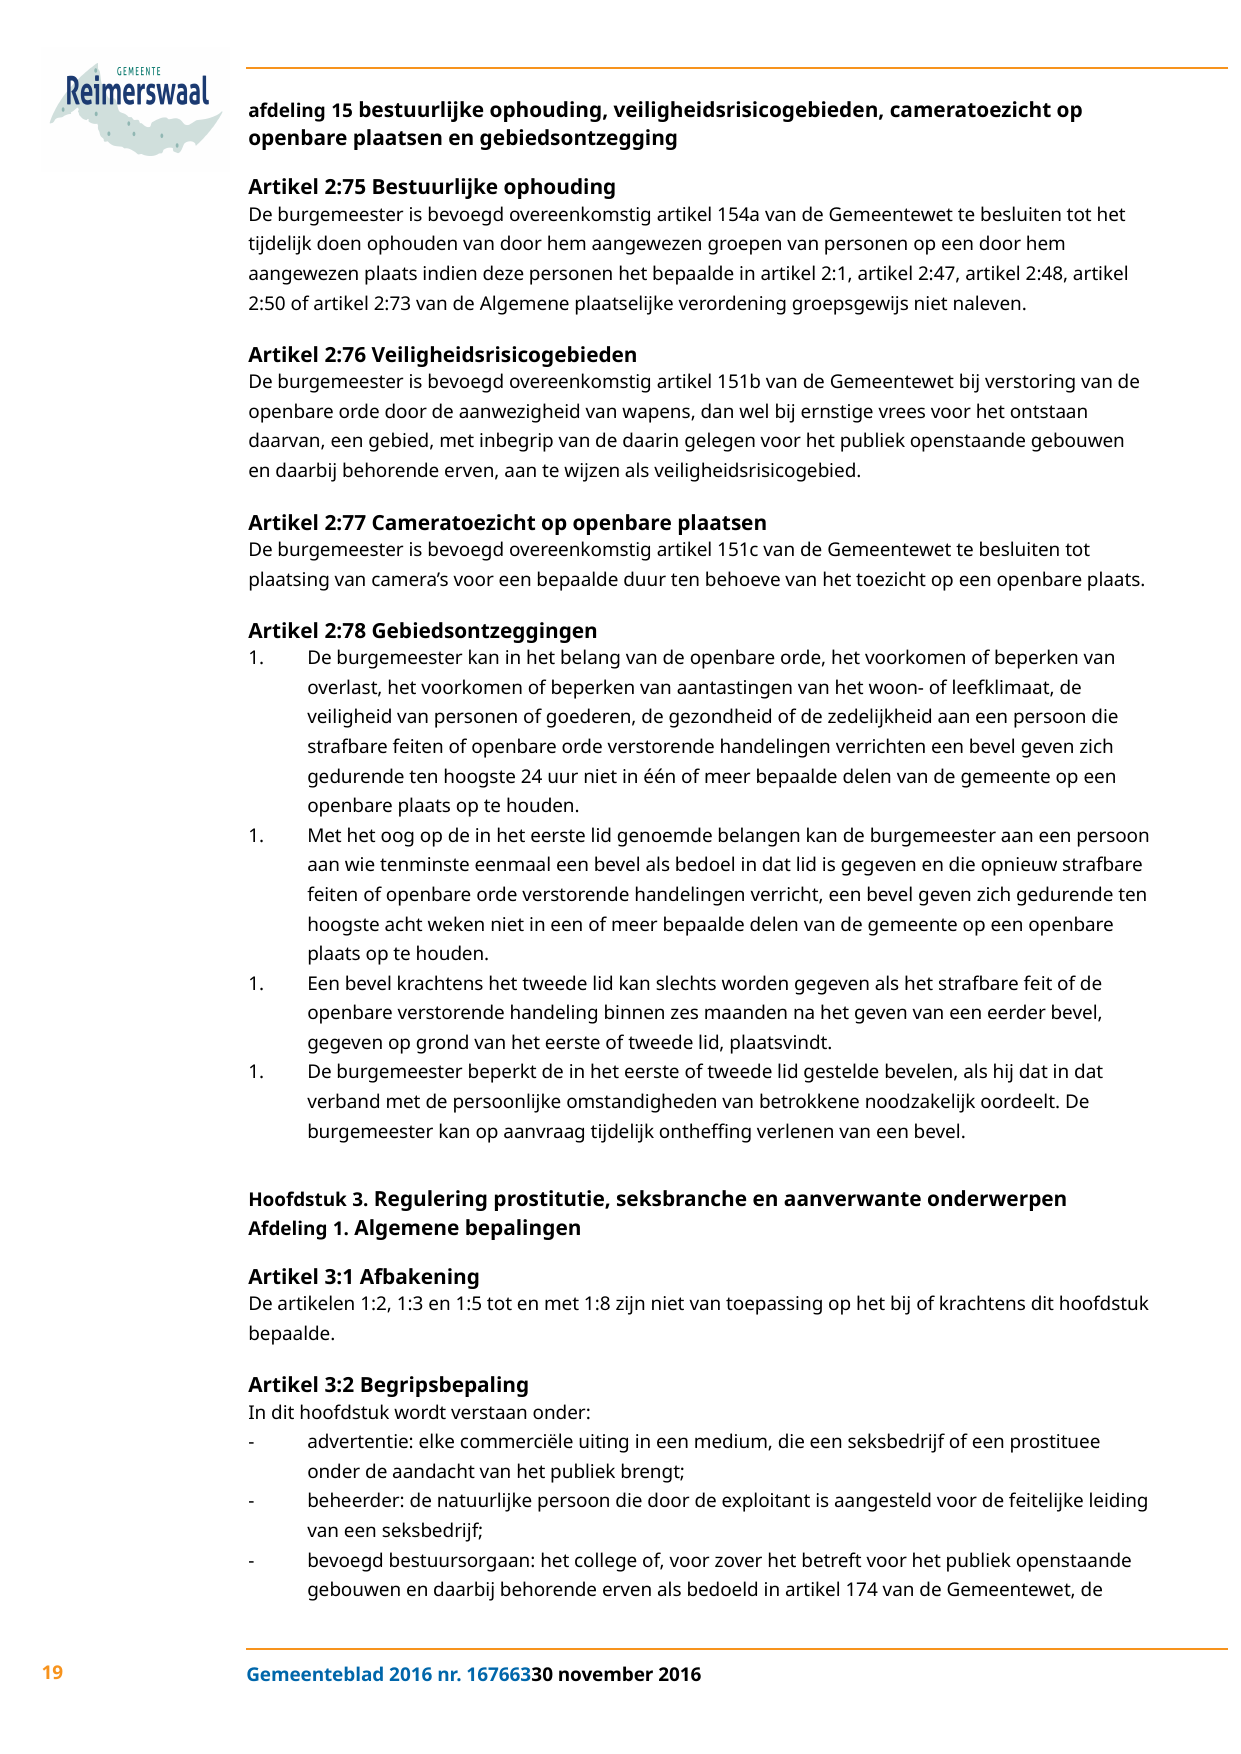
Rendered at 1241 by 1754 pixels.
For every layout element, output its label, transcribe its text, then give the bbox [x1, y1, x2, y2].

list beheerder: de natuurlijke persoon die door de exploitant is aangesteld voor de feitelijke leiding van een seksbedrijf; [248, 1488, 1152, 1543]
text Hoofdstuk 3. Regulering prostitutie, seksbranche en aanverwante onderwerpen [248, 1184, 1152, 1213]
text Artikel 2:78 Gebiedsontzeggingen [248, 616, 1152, 644]
list De burgemeester beperkt de in het eerste of tweede lid gestelde bevelen, als hij dat in dat verband met de persoonlijke omstandigheden van betrokkene noodzakelijk oordeelt. De burgemeester kan op aanvraag tijdelijk ontheffing verlenen van een bevel. [248, 1059, 1152, 1144]
text Artikel 3:2 Begripsbepaling [248, 1370, 1152, 1399]
text Artikel 3:1 Afbakening [248, 1262, 1152, 1290]
text De burgemeester is bevoegd overeenkomstig artikel 151b van de Gemeentewet bij verstoring van de openbare orde door de aanwezigheid van wapens, dan wel bij ernstige vrees voor het ontstaan daarvan, een gebied, met inbegrip van de daarin gelegen voor het publiek openstaande gebouwen en daarbij behorende erven, aan te wijzen als veiligheidsrisicogebied. [248, 368, 1152, 483]
text Artikel 2:75 Bestuurlijke ophouding [248, 172, 1152, 201]
text Artikel 2:77 Cameratoezicht op openbare plaatsen [248, 508, 1152, 536]
picture [41, 47, 231, 172]
list Met het oog op de in het eerste lid genoemde belangen kan de burgemeester aan een persoon aan wie tenminste eenmaal een bevel als bedoel in dat lid is gegeven en die opnieuw strafbare feiten of openbare orde verstorende handelingen verricht, een bevel geven zich gedurende ten hoogste acht weken niet in een of meer bepaalde delen van de gemeente op een openbare plaats op te houden. [248, 822, 1152, 966]
list Een bevel krachtens het tweede lid kan slechts worden gegeven als het strafbare feit of de openbare verstorende handeling binnen zes maanden na het geven van een eerder bevel, gegeven op grond van het eerste of tweede lid, plaatsvindt. [248, 970, 1152, 1055]
list De burgemeester kan in het belang van de openbare orde, het voorkomen of beperken van overlast, het voorkomen of beperken van aantastingen van het woon- of leefklimaat, de veiligheid van personen of goederen, de gezondheid of de zedelijkheid aan een persoon die strafbare feiten of openbare orde verstorende handelingen verrichten een bevel geven zich gedurende ten hoogste 24 uur niet in één of meer bepaalde delen van de gemeente op een openbare plaats op te houden. [248, 644, 1152, 818]
list advertentie: elke commerciële uiting in een medium, die een seksbedrijf of een prostituee onder de aandacht van het publiek brengt; [248, 1428, 1152, 1484]
text De artikelen 1:2, 1:3 en 1:5 tot en met 1:8 zijn niet van toepassing op het bij of krachtens dit hoofdstuk bepaalde. [248, 1290, 1152, 1346]
list bevoegd bestuursorgaan: het college of, voor zover het betreft voor het publiek openstaande gebouwen en daarbij behorende erven als bedoeld in artikel 174 van de Gemeentewet, de [248, 1547, 1152, 1602]
text De burgemeester is bevoegd overeenkomstig artikel 154a van de Gemeentewet te besluiten tot het tijdelijk doen ophouden van door hem aangewezen groepen van personen op een door hem aangewezen plaats indien deze personen het bepaalde in artikel 2:1, artikel 2:47, artikel 2:48, artikel 2:50 of artikel 2:73 van de Algemene plaatselijke verordening groepsgewijs niet naleven. [248, 201, 1152, 315]
text afdeling 15 bestuurlijke ophouding, veiligheidsrisicogebieden, cameratoezicht op openbare plaatsen en gebiedsontzegging [248, 95, 1152, 152]
text De burgemeester is bevoegd overeenkomstig artikel 151c van de Gemeentewet te besluiten tot plaatsing van camera’s voor een bepaalde duur ten behoeve van het toezicht op een openbare plaats. [248, 536, 1152, 591]
text Artikel 2:76 Veiligheidsrisicogebieden [248, 340, 1152, 368]
text In dit hoofdstuk wordt verstaan onder: [248, 1399, 1152, 1424]
text Afdeling 1. Algemene bepalingen [248, 1213, 1152, 1241]
